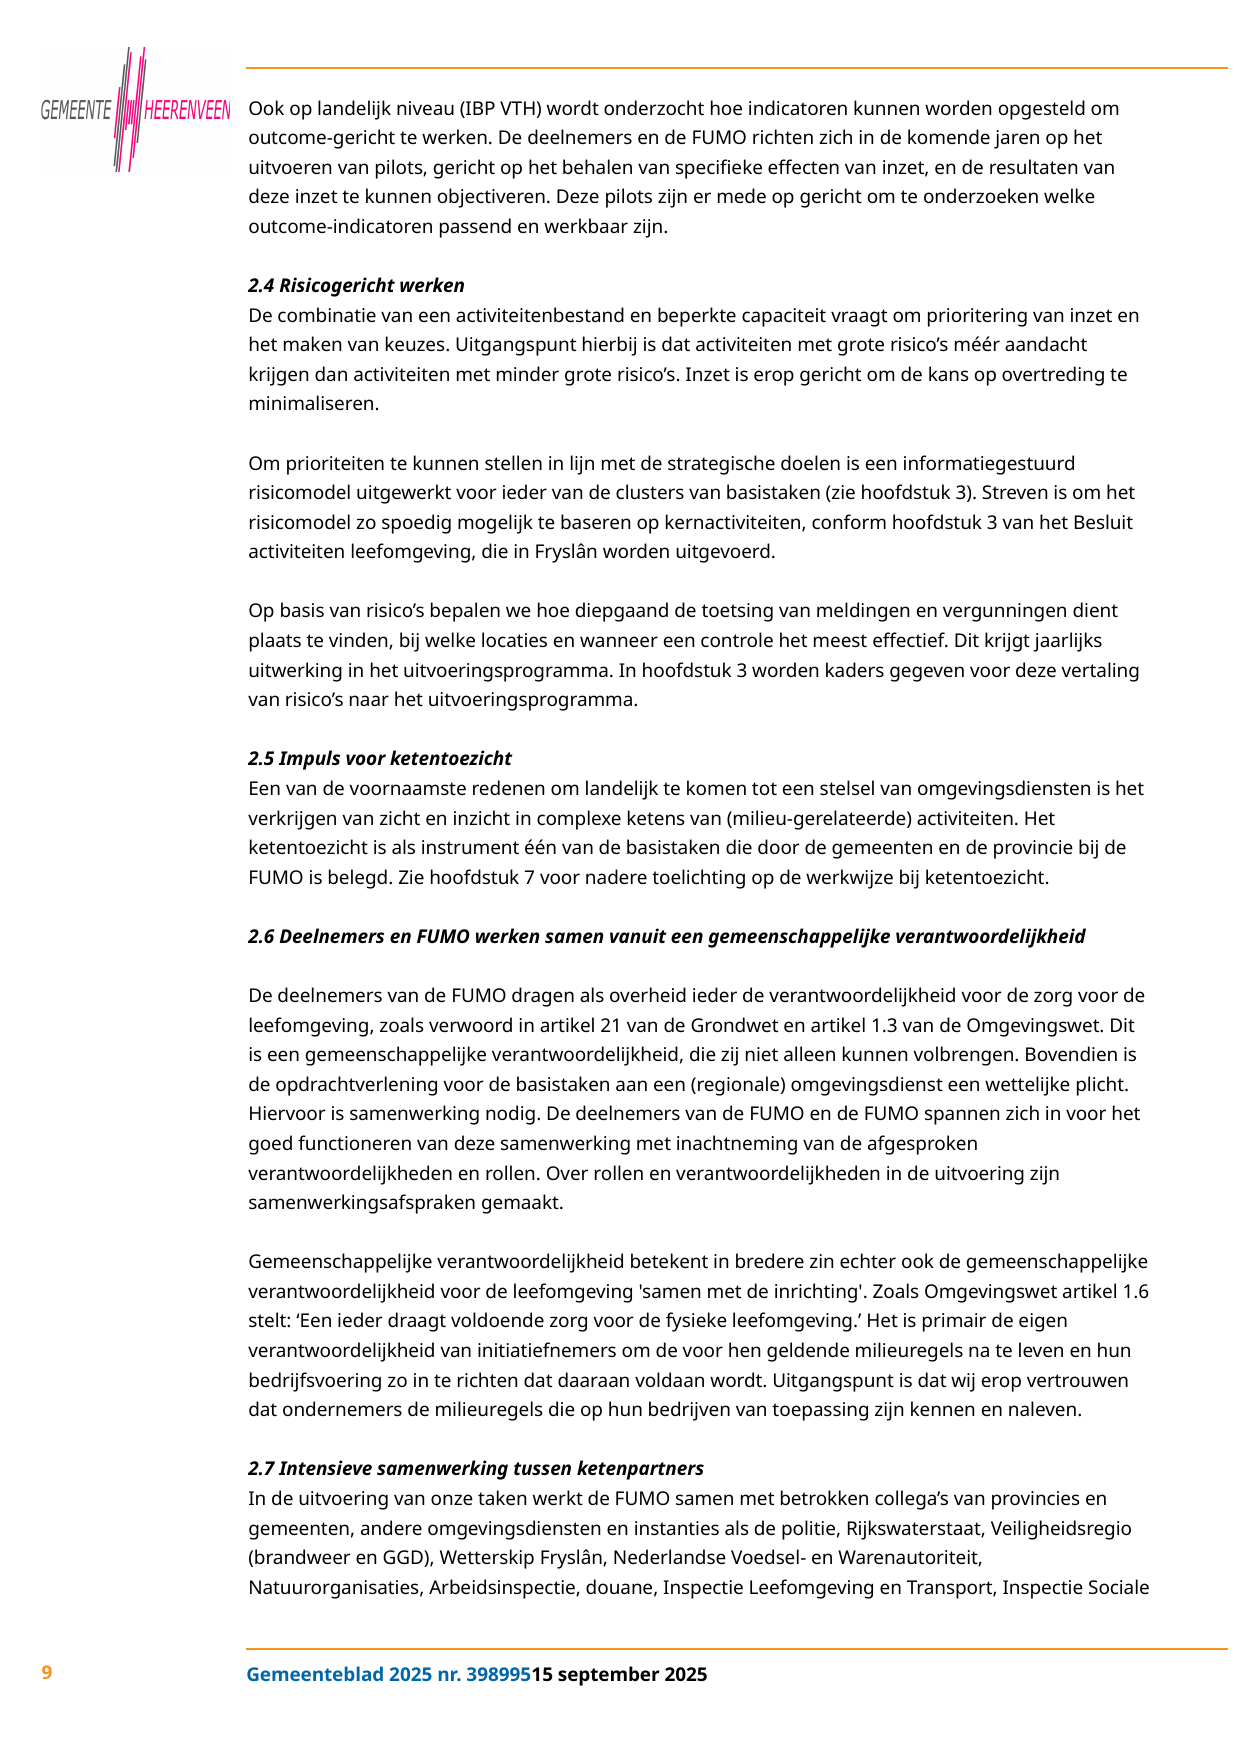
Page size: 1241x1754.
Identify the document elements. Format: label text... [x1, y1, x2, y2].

text 2.5 Impuls voor ketentoezicht [248, 746, 1152, 771]
text De combinatie van een activiteitenbestand en beperkte capaciteit vraagt om prioritering van inzet en het maken van keuzes. Uitgangspunt hierbij is dat activiteiten met grote risico’s méér aandacht krijgen dan activiteiten met minder grote risico’s. Inzet is erop gericht om de kans op overtreding te minimaliseren. [248, 302, 1152, 416]
text Op basis van risico’s bepalen we hoe diepgaand de toetsing van meldingen en vergunningen dient plaats te vinden, bij welke locaties en wanneer een controle het meest effectief. Dit krijgt jaarlijks uitwerking in het uitvoeringsprogramma. In hoofdstuk 3 worden kaders gegeven voor deze vertaling van risico’s naar het uitvoeringsprogramma. [248, 598, 1152, 712]
text Om prioriteiten te kunnen stellen in lijn met de strategische doelen is een informatiegestuurd risicomodel uitgewerkt voor ieder van de clusters van basistaken (zie hoofdstuk 3). Streven is om het risicomodel zo spoedig mogelijk te baseren op kernactiviteiten, conform hoofdstuk 3 van het Besluit activiteiten leefomgeving, die in Fryslân worden uitgevoerd. [248, 450, 1152, 564]
text Gemeenschappelijke verantwoordelijkheid betekent in bredere zin echter ook de gemeenschappelijke verantwoordelijkheid voor de leefomgeving 'samen met de inrichting'. Zoals Omgevingswet artikel 1.6 stelt: ‘Een ieder draagt voldoende zorg voor de fysieke leefomgeving.’ Het is primair de eigen verantwoordelijkheid van initiatiefnemers om de voor hen geldende milieuregels na te leven en hun bedrijfsvoering zo in te richten dat daaraan voldaan wordt. Uitgangspunt is dat wij erop vertrouwen dat ondernemers de milieuregels die op hun bedrijven van toepassing zijn kennen en naleven. [248, 1248, 1152, 1422]
text 2.6 Deelnemers en FUMO werken samen vanuit een gemeenschappelijke verantwoordelijkheid [248, 923, 1152, 949]
text Een van de voornaamste redenen om landelijk te komen tot een stelsel van omgevingsdiensten is het verkrijgen van zicht en inzicht in complexe ketens van (milieu-gerelateerde) activiteiten. Het ketentoezicht is als instrument één van de basistaken die door de gemeenten en de provincie bij de FUMO is belegd. Zie hoofdstuk 7 voor nadere toelichting op de werkwijze bij ketentoezicht. [248, 775, 1152, 890]
picture [41, 47, 231, 172]
text De deelnemers van de FUMO dragen als overheid ieder de verantwoordelijkheid voor de zorg voor de leefomgeving, zoals verwoord in artikel 21 van de Grondwet en artikel 1.3 van de Omgevingswet. Dit is een gemeenschappelijke verantwoordelijkheid, die zij niet alleen kunnen volbrengen. Bovendien is de opdrachtverlening voor de basistaken aan een (regionale) omgevingsdienst een wettelijke plicht. Hiervoor is samenwerking nodig. De deelnemers van de FUMO en de FUMO spannen zich in voor het goed functioneren van deze samenwerking met inachtneming van de afgesproken verantwoordelijkheden en rollen. Over rollen en verantwoordelijkheden in de uitvoering zijn samenwerkingsafspraken gemaakt. [248, 982, 1152, 1215]
text 2.4 Risicogericht werken [248, 272, 1152, 298]
text Ook op landelijk niveau (IBP VTH) wordt onderzocht hoe indicatoren kunnen worden opgesteld om outcome-gericht te werken. De deelnemers en de FUMO richten zich in de komende jaren op het uitvoeren van pilots, gericht op het behalen van specifieke effecten van inzet, en de resultaten van deze inzet te kunnen objectiveren. Deze pilots zijn er mede op gericht om te onderzoeken welke outcome-indicatoren passend en werkbaar zijn. [248, 95, 1152, 239]
text In de uitvoering van onze taken werkt de FUMO samen met betrokken collega’s van provincies en gemeenten, andere omgevingsdiensten en instanties als de politie, Rijkswaterstaat, Veiligheidsregio (brandweer en GGD), Wetterskip Fryslân, Nederlandse Voedsel- en Warenautoriteit, Natuurorganisaties, Arbeidsinspectie, douane, Inspectie Leefomgeving en Transport, Inspectie Sociale [248, 1485, 1152, 1600]
text 2.7 Intensieve samenwerking tussen ketenpartners [248, 1456, 1152, 1481]
